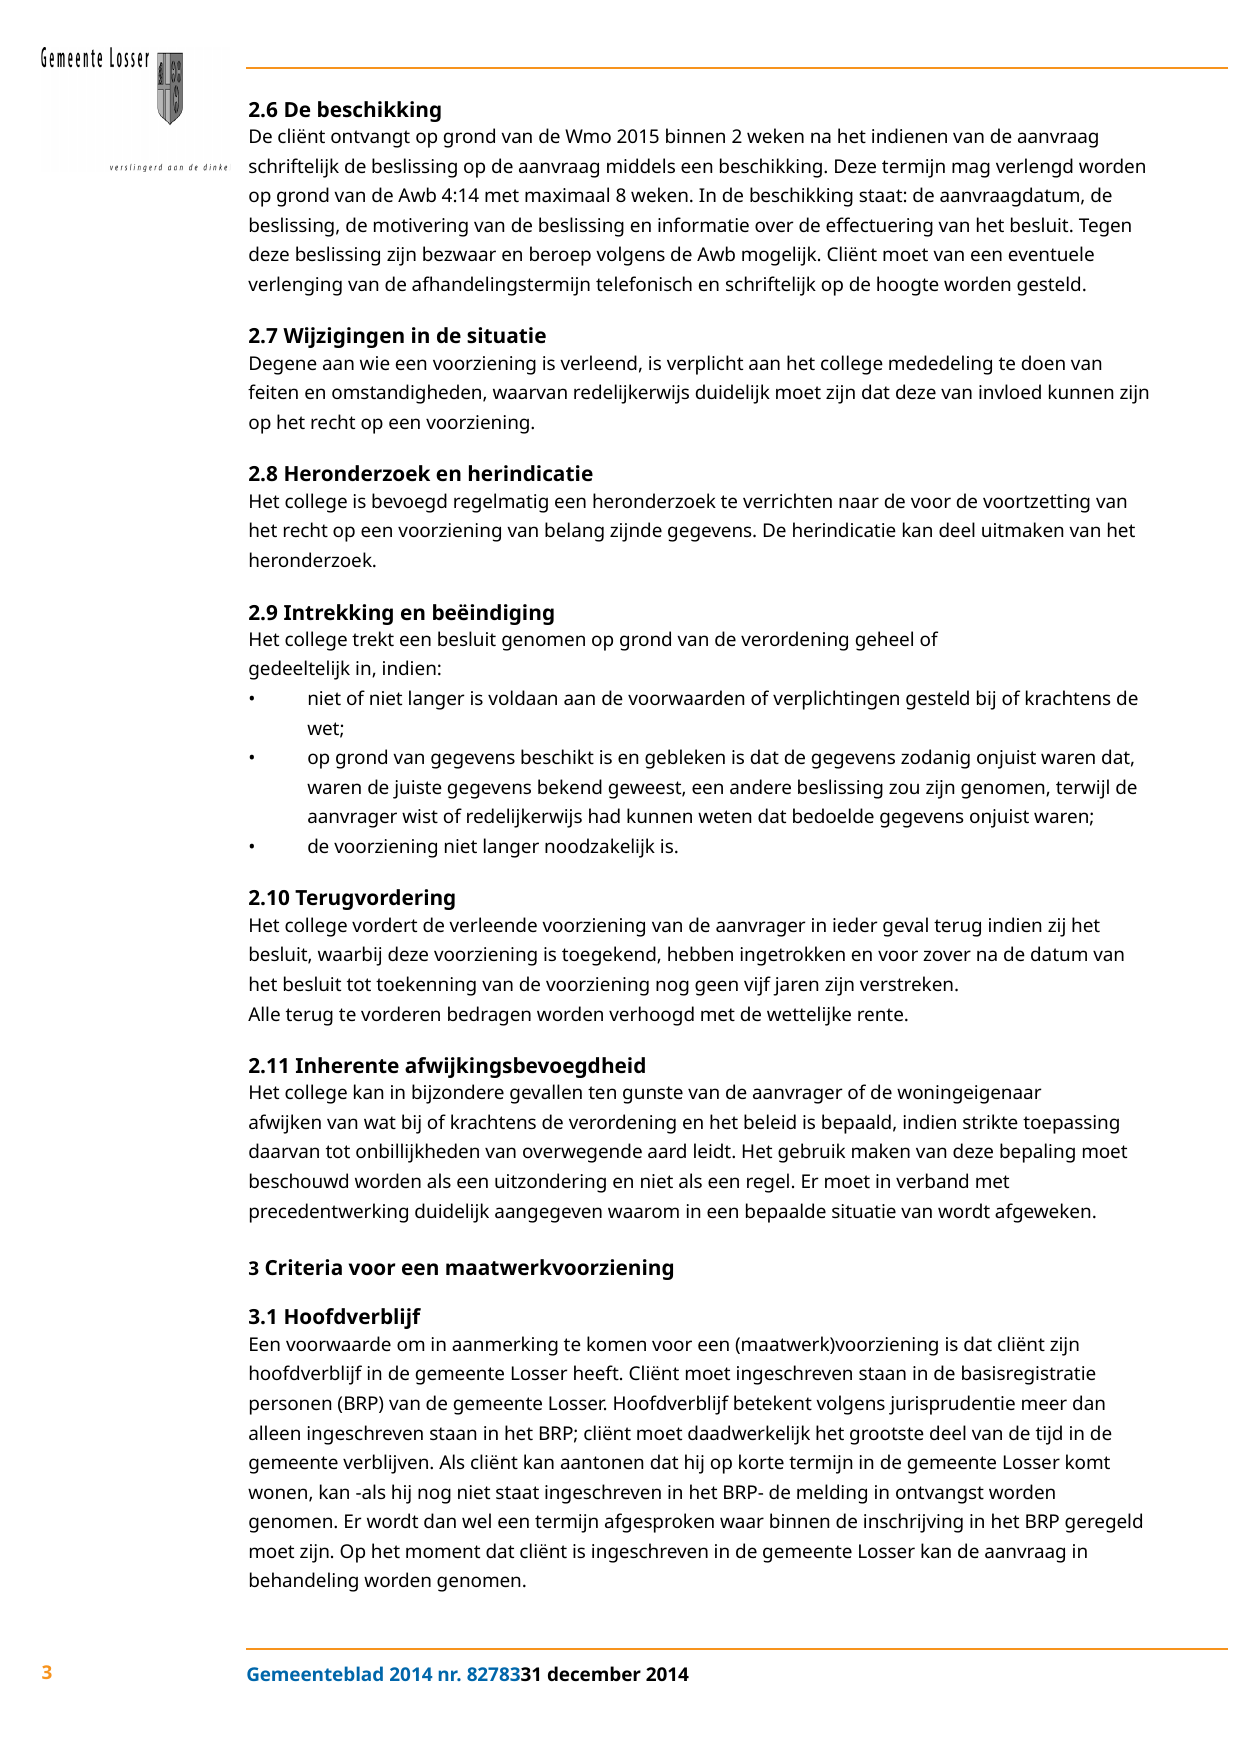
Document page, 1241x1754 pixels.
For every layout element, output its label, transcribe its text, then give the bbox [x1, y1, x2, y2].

text De cliënt ontvangt op grond van de Wmo 2015 binnen 2 weken na het indienen van de aanvraag schriftelijk de beslissing op de aanvraag middels een beschikking. Deze termijn mag verlengd worden op grond van de Awb 4:14 met maximaal 8 weken. In de beschikking staat: de aanvraagdatum, de beslissing, de motivering van de beslissing en informatie over de effectuering van het besluit. Tegen deze beslissing zijn bezwaar en beroep volgens de Awb mogelijk. Cliënt moet van een eventuele verlenging van de afhandelingstermijn telefonisch en schriftelijk op de hoogte worden gesteld. [248, 123, 1152, 297]
list op grond van gegevens beschikt is en gebleken is dat de gegevens zodanig onjuist waren dat, waren de juiste gegevens bekend geweest, een andere beslissing zou zijn genomen, terwijl de aanvrager wist of redelijkerwijs had kunnen weten dat bedoelde gegevens onjuist waren; [248, 744, 1152, 829]
text 2.11 Inherente afwijkingsbevoegdheid [248, 1051, 1152, 1079]
text gedeeltelijk in, indien: [248, 656, 1152, 681]
text afwijken van wat bij of krachtens de verordening en het beleid is bepaald, indien strikte toepassing daarvan tot onbillijkheden van overwegende aard leidt. Het gebruik maken van deze bepaling moet beschouwd worden als een uitzondering en niet als een regel. Er moet in verband met precedentwerking duidelijk aangegeven waarom in een bepaalde situatie van wordt afgeweken. [248, 1109, 1152, 1224]
text Het college vordert de verleende voorziening van de aanvrager in ieder geval terug indien zij het besluit, waarbij deze voorziening is toegekend, hebben ingetrokken en voor zover na de datum van het besluit tot toekenning van de voorziening nog geen vijf jaren zijn verstreken. [248, 912, 1152, 997]
list niet of niet langer is voldaan aan de voorwaarden of verplichtingen gesteld bij of krachtens de wet; [248, 685, 1152, 741]
text Degene aan wie een voorziening is verleend, is verplicht aan het college mededeling te doen van feiten en omstandigheden, waarvan redelijkerwijs duidelijk moet zijn dat deze van invloed kunnen zijn op het recht op een voorziening. [248, 350, 1152, 435]
picture [41, 47, 231, 172]
text Een voorwaarde om in aanmerking te komen voor een (maatwerk)voorziening is dat cliënt zijn hoofdverblijf in de gemeente Losser heeft. Cliënt moet ingeschreven staan in de basisregistratie personen (BRP) van de gemeente Losser. Hoofdverblijf betekent volgens jurisprudentie meer dan alleen ingeschreven staan in het BRP; cliënt moet daadwerkelijk het grootste deel van de tijd in de gemeente verblijven. Als cliënt kan aantonen dat hij op korte termijn in de gemeente Losser komt wonen, kan -als hij nog niet staat ingeschreven in het BRP- de melding in ontvangst worden genomen. Er wordt dan wel een termijn afgesproken waar binnen de inschrijving in het BRP geregeld moet zijn. Op het moment dat cliënt is ingeschreven in de gemeente Losser kan de aanvraag in behandeling worden genomen. [248, 1331, 1152, 1593]
text 2.6 De beschikking [248, 95, 1152, 123]
text 2.9 Intrekking en beëindiging [248, 598, 1152, 626]
text 2.10 Terugvordering [248, 883, 1152, 912]
text Alle terug te vorderen bedragen worden verhoogd met de wettelijke rente. [248, 1001, 1152, 1026]
text Het college trekt een besluit genomen op grond van de verordening geheel of [248, 626, 1152, 652]
text Het college kan in bijzondere gevallen ten gunste van de aanvrager of de woningeigenaar [248, 1079, 1152, 1105]
text 3 Criteria voor een maatwerkvoorziening [248, 1253, 1152, 1282]
text 2.8 Heronderzoek en herindicatie [248, 459, 1152, 488]
text 3.1 Hoofdverblijf [248, 1302, 1152, 1331]
text Het college is bevoegd regelmatig een heronderzoek te verrichten naar de voor de voortzetting van het recht op een voorziening van belang zijnde gegevens. De herindicatie kan deel uitmaken van het heronderzoek. [248, 488, 1152, 573]
list de voorziening niet langer noodzakelijk is. [248, 833, 1152, 859]
text 2.7 Wijzigingen in de situatie [248, 322, 1152, 350]
